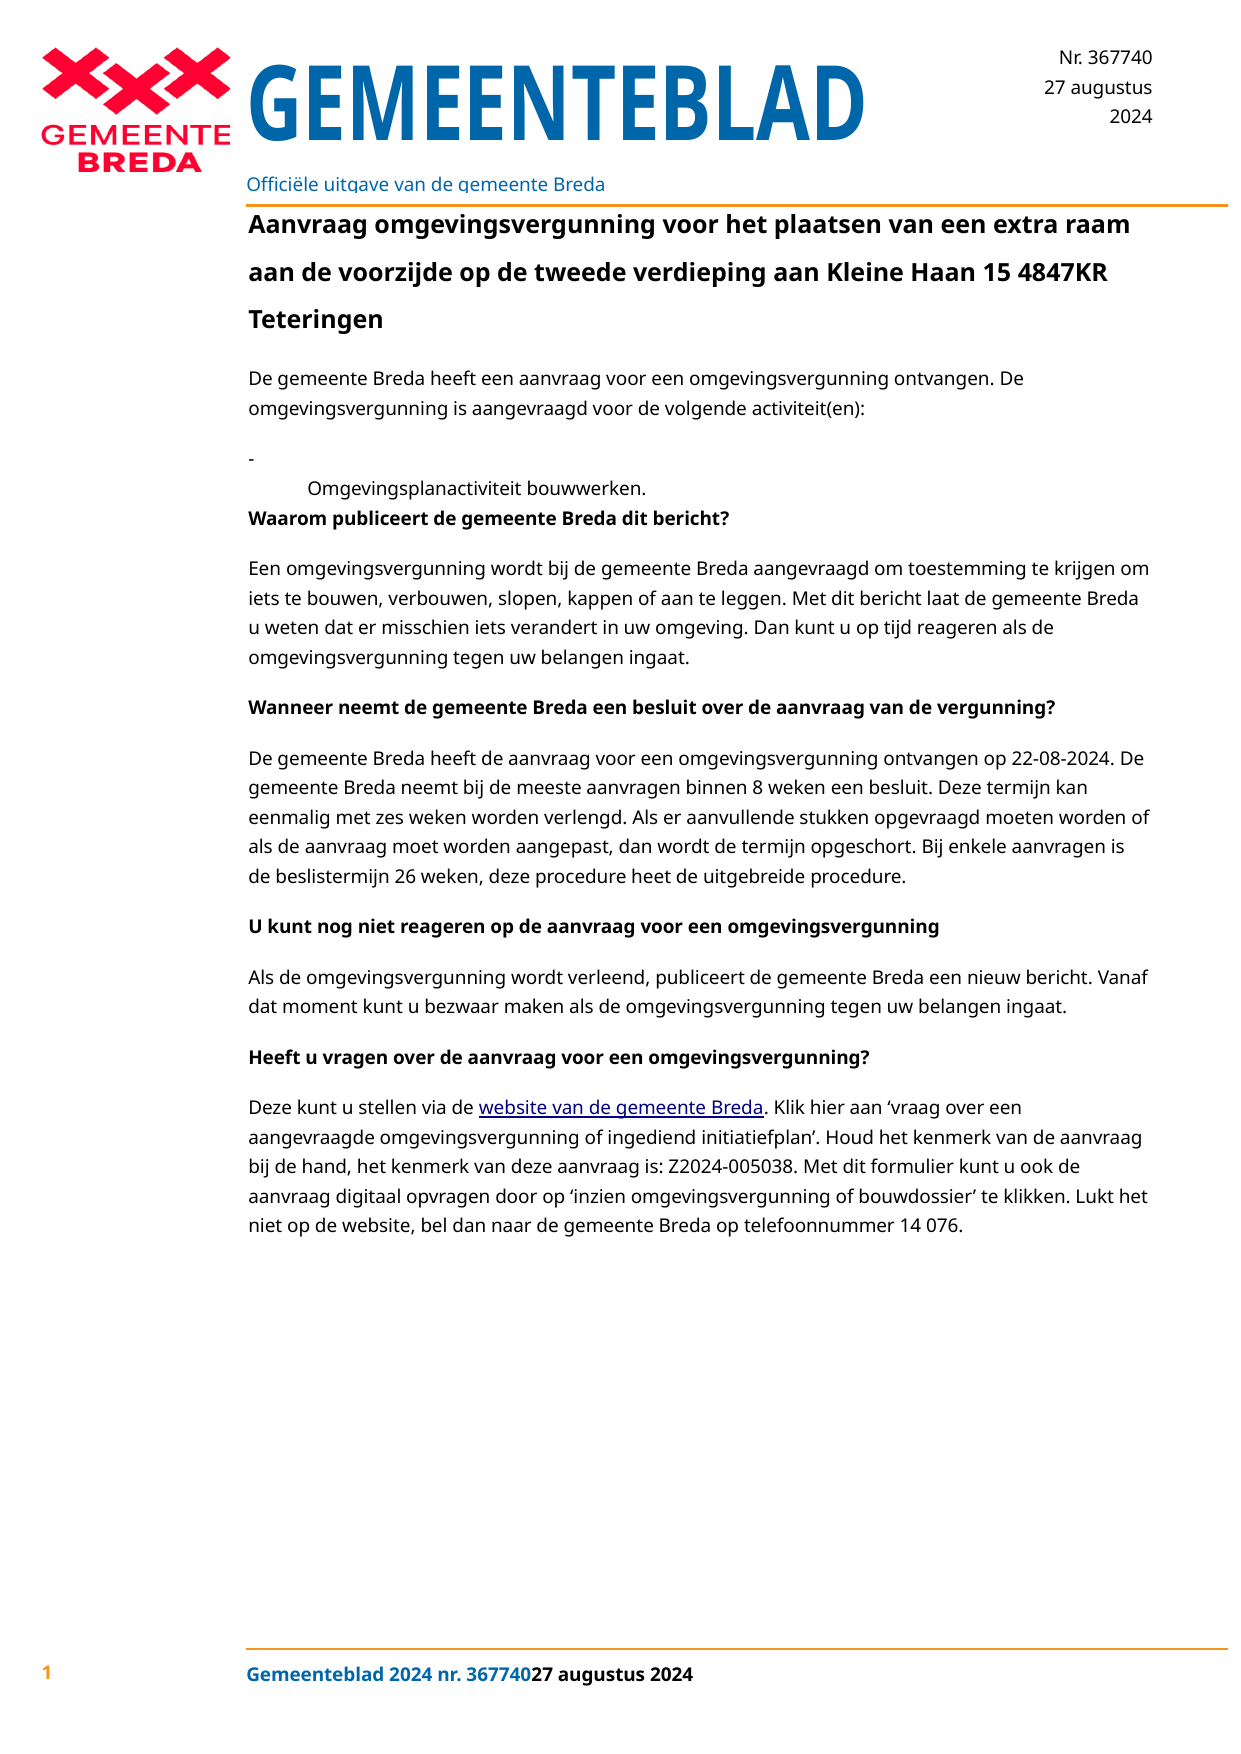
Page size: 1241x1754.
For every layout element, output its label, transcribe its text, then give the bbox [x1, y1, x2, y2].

text De gemeente Breda heeft een aanvraag voor een omgevingsvergunning ontvangen. De omgevingsvergunning is aangevraagd voor de volgende activiteit(en): [248, 366, 1152, 421]
text Waarom publiceert de gemeente Breda dit bericht? [248, 505, 1152, 530]
picture [41, 47, 231, 172]
text Deze kunt u stellen via de website van de gemeente Breda. Klik hier aan ‘vraag over een aangevraagde omgevingsvergunning of ingediend initiatiefplan’. Houd het kenmerk van de aanvraag bij de hand, het kenmerk van deze aanvraag is: Z2024-005038. Met dit formulier kunt u ook de aanvraag digitaal opvragen door op ‘inzien omgevingsvergunning of bouwdossier’ te klikken. Lukt het niet op de website, bel dan naar de gemeente Breda op telefoonnummer 14 076. [248, 1094, 1152, 1238]
text U kunt nog niet reageren op de aanvraag voor een omgevingsvergunning [248, 913, 1152, 939]
text Wanneer neemt de gemeente Breda een besluit over de aanvraag van de vergunning? [248, 694, 1152, 720]
text Aanvraag omgevingsvergunning voor het plaatsen van een extra raam aan de voorzijde op de tweede verdieping aan Kleine Haan 15 4847KR Teteringen [248, 207, 1152, 336]
text Een omgevingsvergunning wordt bij de gemeente Breda aangevraagd om toestemming te krijgen om iets te bouwen, verbouwen, slopen, kappen of aan te leggen. Met dit bericht laat de gemeente Breda u weten dat er misschien iets verandert in uw omgeving. Dan kunt u op tijd reageren als de omgevingsvergunning tegen uw belangen ingaat. [248, 555, 1152, 669]
text De gemeente Breda heeft de aanvraag voor een omgevingsvergunning ontvangen op 22-08-2024. De gemeente Breda neemt bij de meeste aanvragen binnen 8 weken een besluit. Deze termijn kan eenmalig met zes weken worden verlengd. Als er aanvullende stukken opgevraagd moeten worden of als de aanvraag moet worden aangepast, dan wordt de termijn opgeschort. Bij enkele aanvragen is de beslistermijn 26 weken, deze procedure heet de uitgebreide procedure. [248, 745, 1152, 889]
text Als de omgevingsvergunning wordt verleend, publiceert de gemeente Breda een nieuw bericht. Vanaf dat moment kunt u bezwaar maken als de omgevingsvergunning tegen uw belangen ingaat. [248, 964, 1152, 1019]
text Heeft u vragen over de aanvraag voor een omgevingsvergunning? [248, 1044, 1152, 1069]
list Omgevingsplanactiviteit bouwwerken. [248, 475, 1152, 501]
